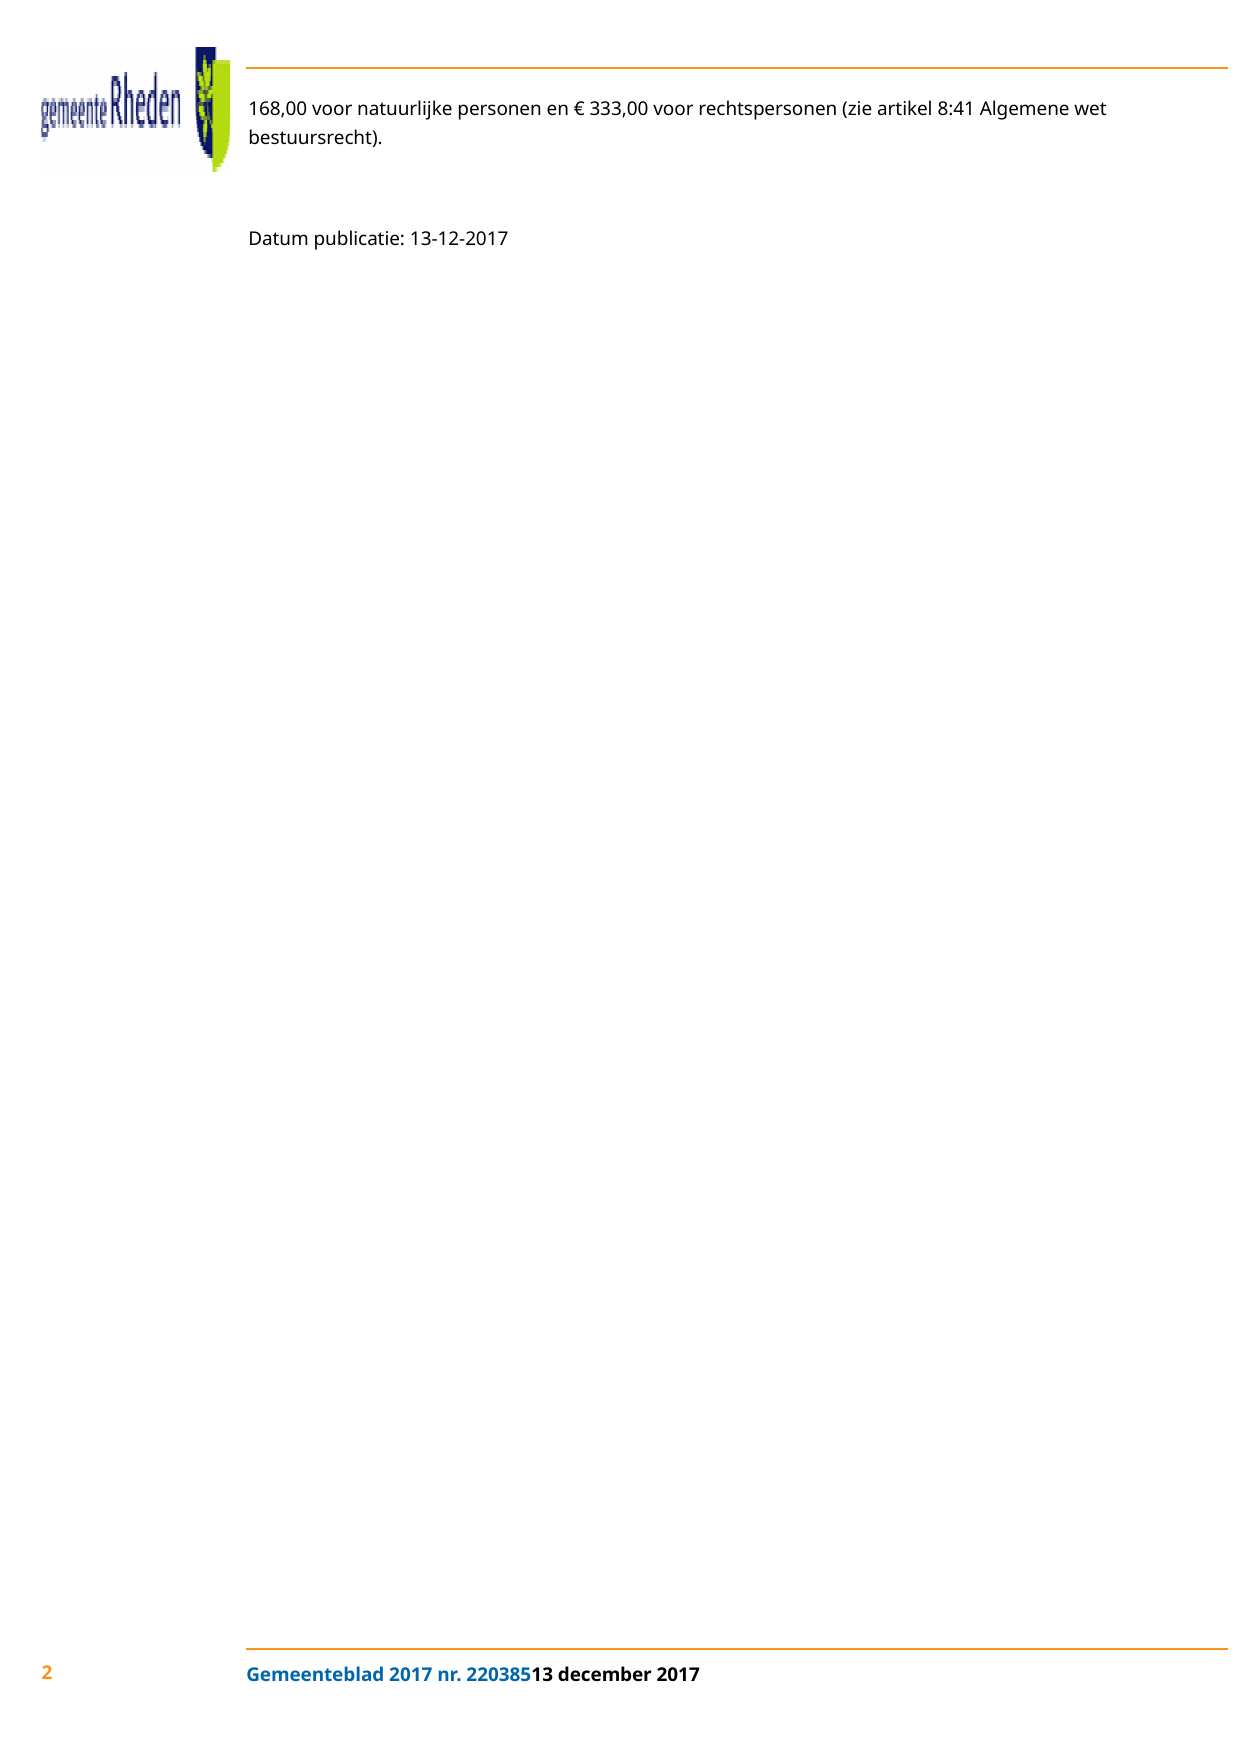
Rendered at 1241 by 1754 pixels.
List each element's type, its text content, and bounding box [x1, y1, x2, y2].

picture [41, 47, 231, 172]
text Datum publicatie: 13-12-2017 [248, 225, 1152, 251]
text 168,00 voor natuurlijke personen en € 333,00 voor rechtspersonen (zie artikel 8:41 Algemene wet bestuursrecht). [248, 95, 1152, 150]
